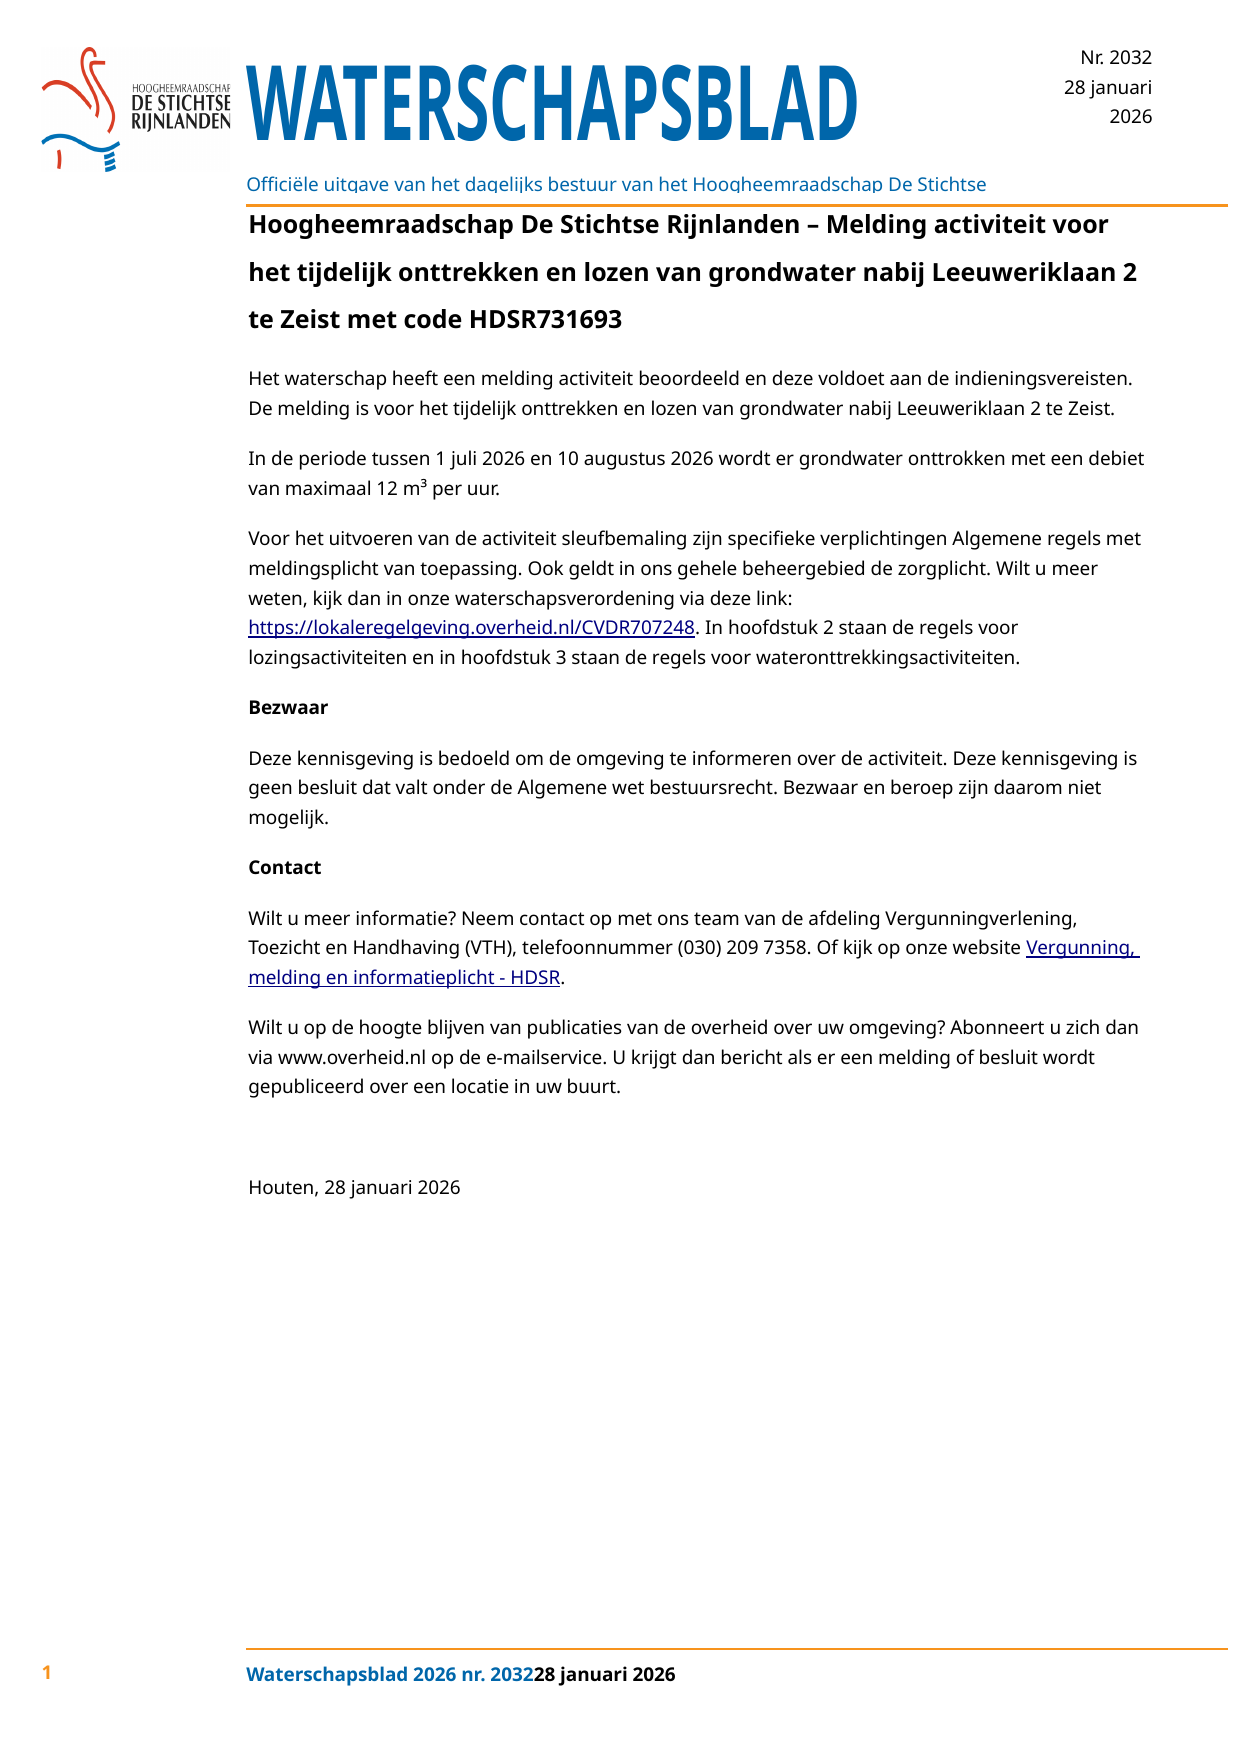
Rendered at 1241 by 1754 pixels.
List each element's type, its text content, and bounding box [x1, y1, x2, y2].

text Voor het uitvoeren van de activiteit sleufbemaling zijn specifieke verplichtingen Algemene regels met meldingsplicht van toepassing. Ook geldt in ons gehele beheergebied de zorgplicht. Wilt u meer weten, kijk dan in onze waterschapsverordening via deze link: https://lokaleregelgeving.overheid.nl/CVDR707248. In hoofdstuk 2 staan de regels voor lozingsactiviteiten en in hoofdstuk 3 staan de regels voor wateronttrekkingsactiviteiten. [248, 526, 1152, 669]
text Houten, 28 januari 2026 [248, 1174, 1152, 1200]
text Bezwaar [248, 694, 1152, 720]
text In de periode tussen 1 juli 2026 en 10 augustus 2026 wordt er grondwater onttrokken met een debiet van maximaal 12 m³ per uur. [248, 446, 1152, 501]
picture [41, 47, 231, 172]
text Hoogheemraadschap De Stichtse Rijnlanden – Melding activiteit voor het tijdelijk onttrekken en lozen van grondwater nabij Leeuweriklaan 2 te Zeist met code HDSR731693 [248, 207, 1152, 336]
text Het waterschap heeft een melding activiteit beoordeeld en deze voldoet aan de indieningsvereisten. De melding is voor het tijdelijk onttrekken en lozen van grondwater nabij Leeuweriklaan 2 te Zeist. [248, 366, 1152, 421]
text Wilt u op de hoogte blijven van publicaties van de overheid over uw omgeving? Abonneert u zich dan via www.overheid.nl op de e-mailservice. U krijgt dan bericht als er een melding of besluit wordt gepubliceerd over een locatie in uw buurt. [248, 1014, 1152, 1099]
text Contact [248, 854, 1152, 880]
text Wilt u meer informatie? Neem contact op met ons team van de afdeling Vergunningverlening, Toezicht en Handhaving (VTH), telefoonnummer (030) 209 7358. Of kijk op onze website Vergunning, melding en informatieplicht - HDSR. [248, 905, 1152, 989]
text Deze kennisgeving is bedoeld om de omgeving te informeren over de activiteit. Deze kennisgeving is geen besluit dat valt onder de Algemene wet bestuursrecht. Bezwaar en beroep zijn daarom niet mogelijk. [248, 745, 1152, 829]
